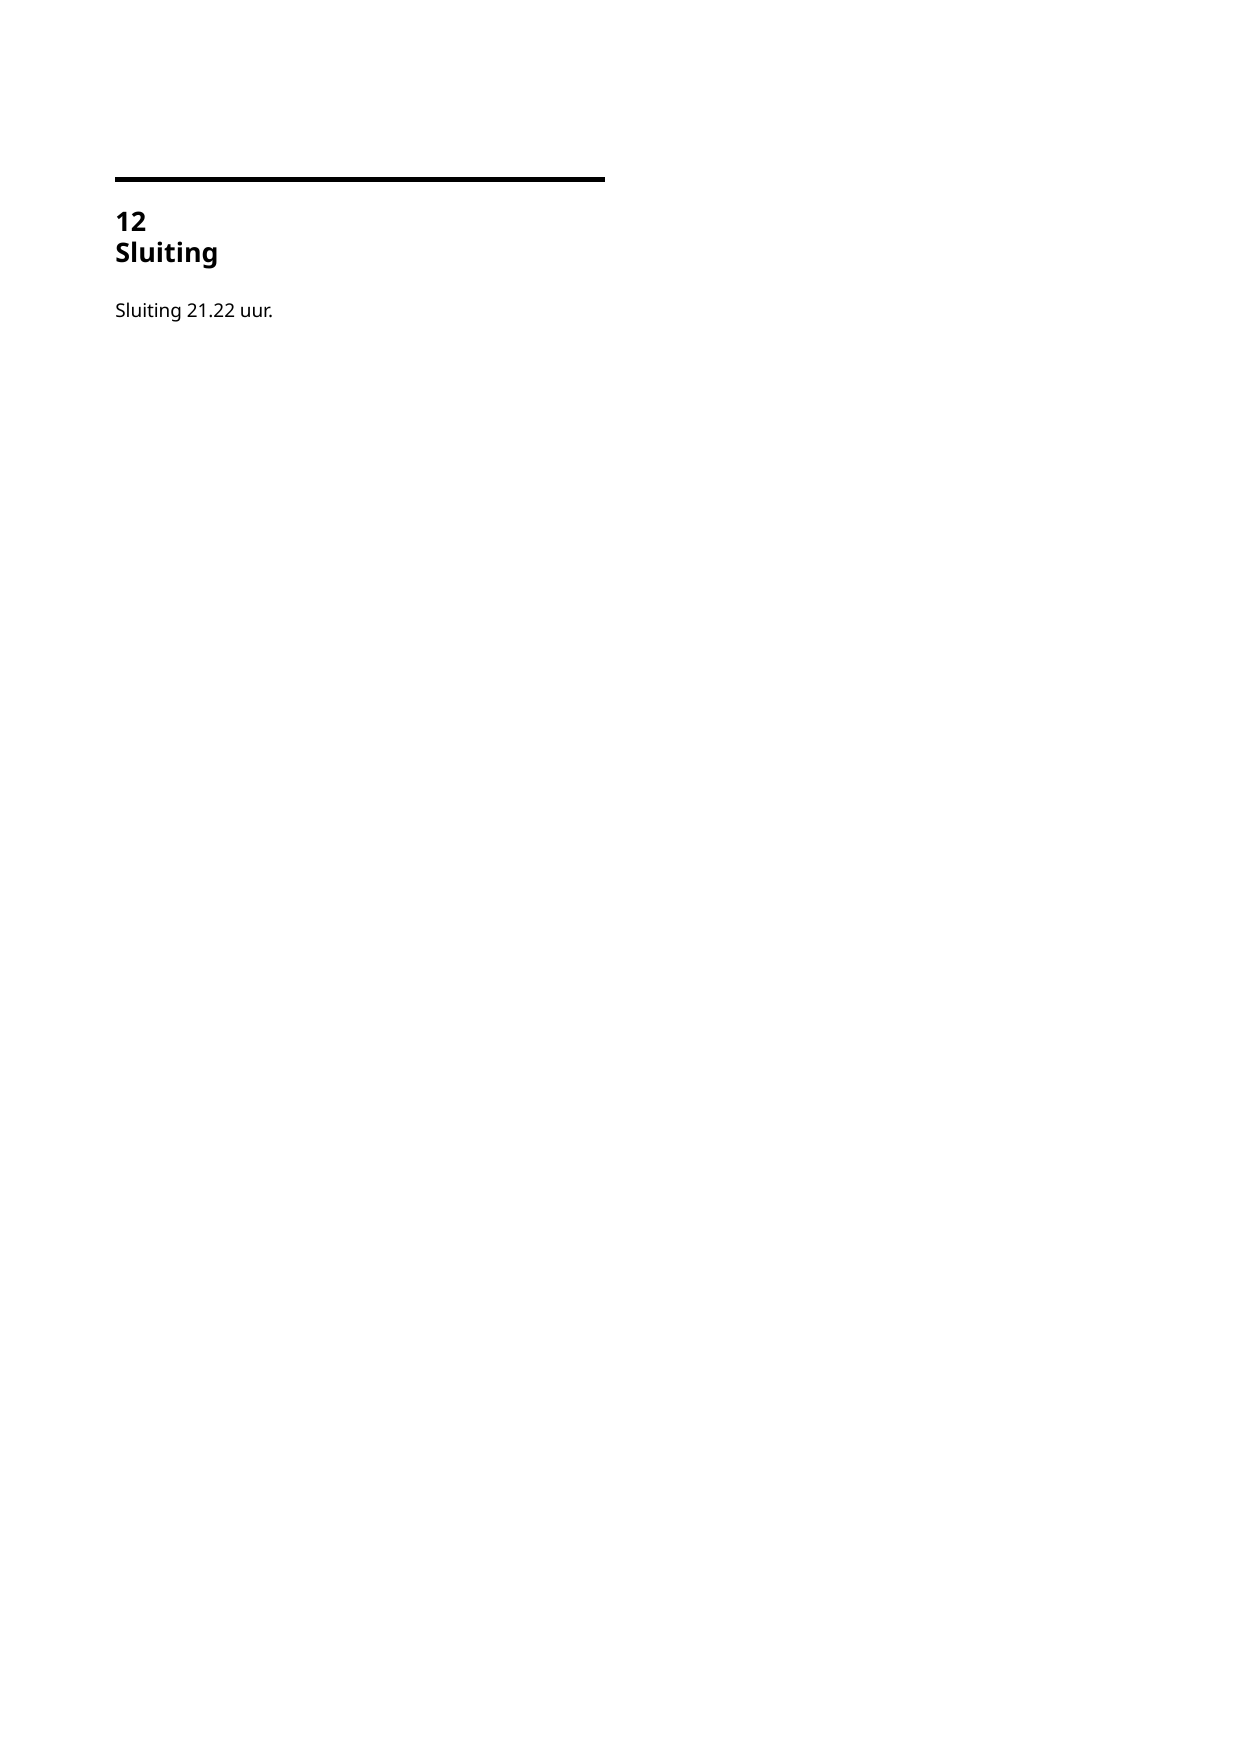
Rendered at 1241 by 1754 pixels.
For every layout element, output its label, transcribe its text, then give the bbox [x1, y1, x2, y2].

text 12 [115, 203, 605, 239]
text Sluiting 21.22 uur. [115, 302, 605, 322]
text Sluiting [115, 239, 605, 283]
